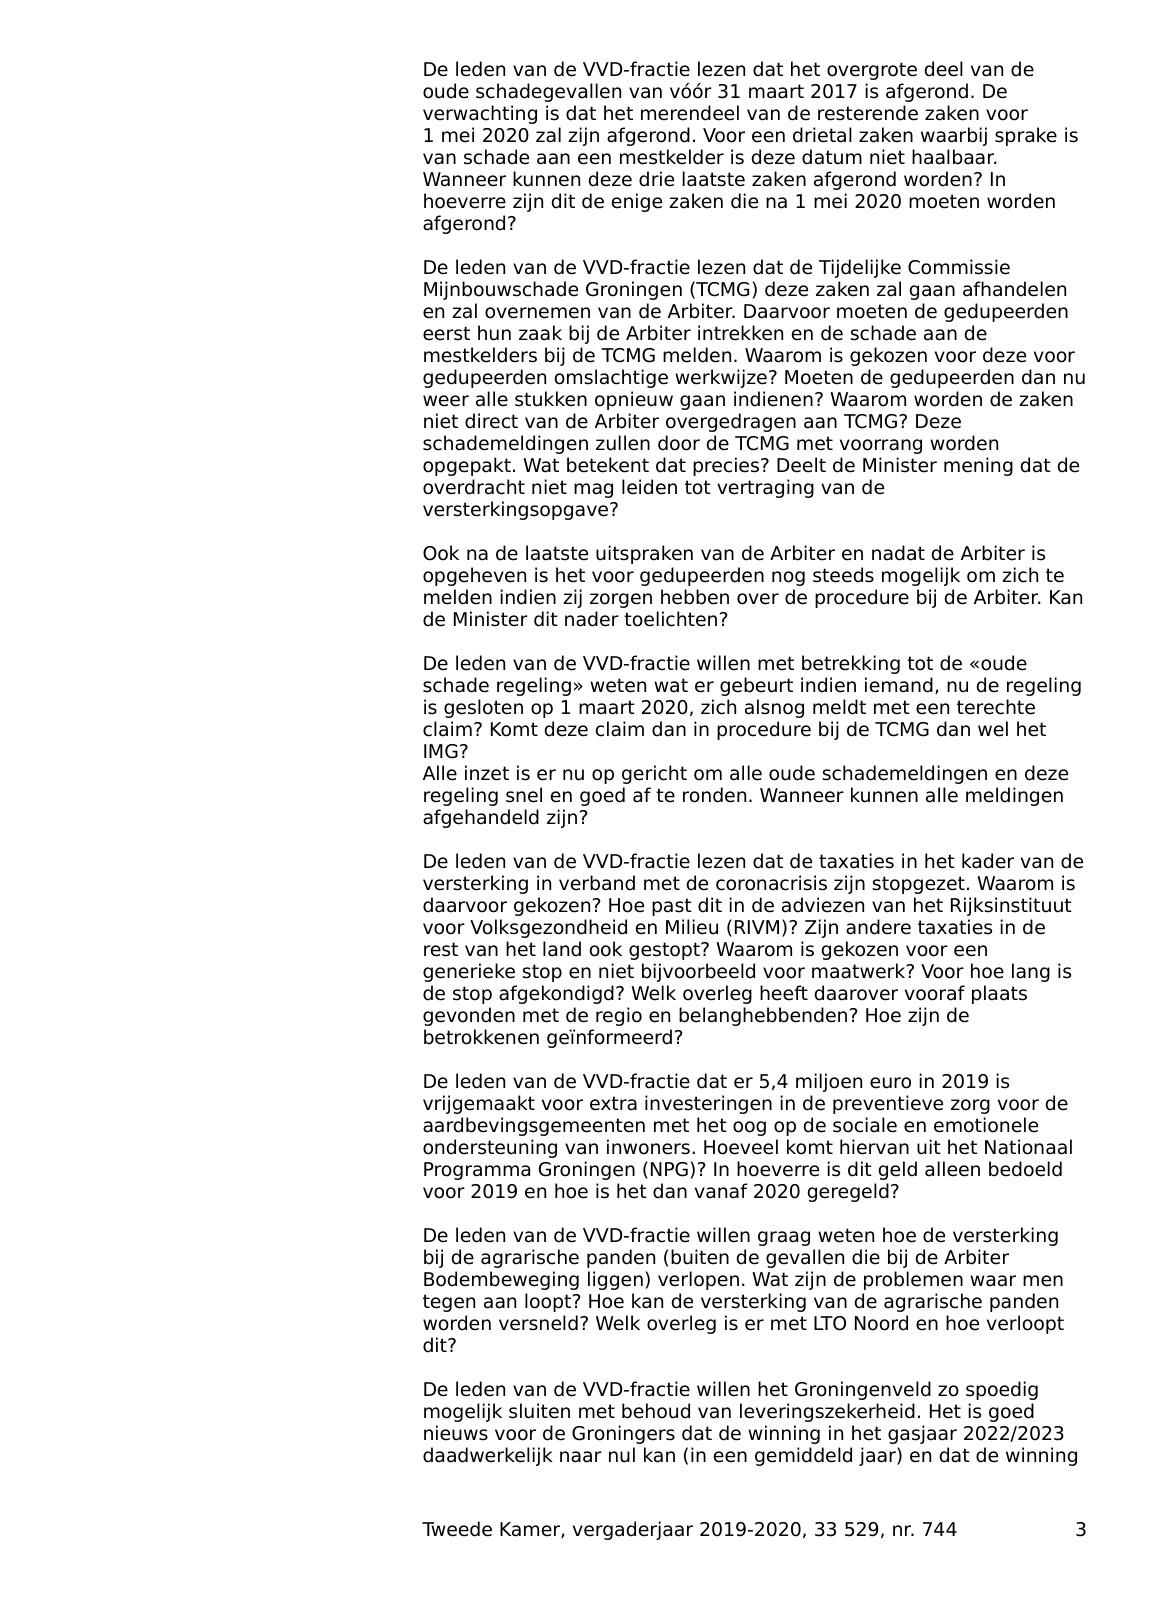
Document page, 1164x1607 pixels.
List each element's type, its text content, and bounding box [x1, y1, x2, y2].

text Ook na de laatste uitspraken van de Arbiter en nadat de Arbiter is opgeheven is het voor gedupeerden nog steeds mogelijk om zich te melden indien zij zorgen hebben over de procedure bij de Arbiter. Kan de Minister dit nader toelichten? [422, 543, 1087, 631]
text Alle inzet is er nu op gericht om alle oude schademeldingen en deze regeling snel en goed af te ronden. Wanneer kunnen alle meldingen afgehandeld zijn? [422, 763, 1087, 829]
text De leden van de VVD-fractie willen graag weten hoe de versterking bij de agrarische panden (buiten de gevallen die bij de Arbiter Bodembeweging liggen) verlopen. Wat zijn de problemen waar men tegen aan loopt? Hoe kan de versterking van de agrarische panden worden versneld? Welk overleg is er met LTO Noord en hoe verloopt dit? [422, 1225, 1087, 1357]
text De leden van de VVD-fractie willen het Groningenveld zo spoedig mogelijk sluiten met behoud van leveringszekerheid. Het is goed nieuws voor de Groningers dat de winning in het gasjaar 2022/2023 daadwerkelijk naar nul kan (in een gemiddeld jaar) en dat de winning [422, 1379, 1087, 1467]
text De leden van de VVD-fractie dat er 5,4 miljoen euro in 2019 is vrijgemaakt voor extra investeringen in de preventieve zorg voor de aardbevingsgemeenten met het oog op de sociale en emotionele ondersteuning van inwoners. Hoeveel komt hiervan uit het Nationaal Programma Groningen (NPG)? In hoeverre is dit geld alleen bedoeld voor 2019 en hoe is het dan vanaf 2020 geregeld? [422, 1071, 1087, 1203]
text De leden van de VVD-fractie willen met betrekking tot de «oude schade regeling» weten wat er gebeurt indien iemand, nu de regeling is gesloten op 1 maart 2020, zich alsnog meldt met een terechte claim? Komt deze claim dan in procedure bij de TCMG dan wel het IMG? [422, 653, 1087, 763]
text De leden van de VVD-fractie lezen dat de Tijdelijke Commissie Mijnbouwschade Groningen (TCMG) deze zaken zal gaan afhandelen en zal overnemen van de Arbiter. Daarvoor moeten de gedupeerden eerst hun zaak bij de Arbiter intrekken en de schade aan de mestkelders bij de TCMG melden. Waarom is gekozen voor deze voor gedupeerden omslachtige werkwijze? Moeten de gedupeerden dan nu weer alle stukken opnieuw gaan indienen? Waarom worden de zaken niet direct van de Arbiter overgedragen aan TCMG? Deze schademeldingen zullen door de TCMG met voorrang worden opgepakt. Wat betekent dat precies? Deelt de Minister mening dat de overdracht niet mag leiden tot vertraging van de versterkingsopgave? [422, 257, 1087, 521]
text De leden van de VVD-fractie lezen dat de taxaties in het kader van de versterking in verband met de coronacrisis zijn stopgezet. Waarom is daarvoor gekozen? Hoe past dit in de adviezen van het Rijksinstituut voor Volksgezondheid en Milieu (RIVM)? Zijn andere taxaties in de rest van het land ook gestopt? Waarom is gekozen voor een generieke stop en niet bijvoorbeeld voor maatwerk? Voor hoe lang is de stop afgekondigd? Welk overleg heeft daarover vooraf plaats gevonden met de regio en belanghebbenden? Hoe zijn de betrokkenen geïnformeerd? [422, 851, 1087, 1049]
text De leden van de VVD-fractie lezen dat het overgrote deel van de oude schadegevallen van vóór 31 maart 2017 is afgerond. De verwachting is dat het merendeel van de resterende zaken voor 1 mei 2020 zal zijn afgerond. Voor een drietal zaken waarbij sprake is van schade aan een mestkelder is deze datum niet haalbaar. Wanneer kunnen deze drie laatste zaken afgerond worden? In hoeverre zijn dit de enige zaken die na 1 mei 2020 moeten worden afgerond? [422, 59, 1087, 235]
